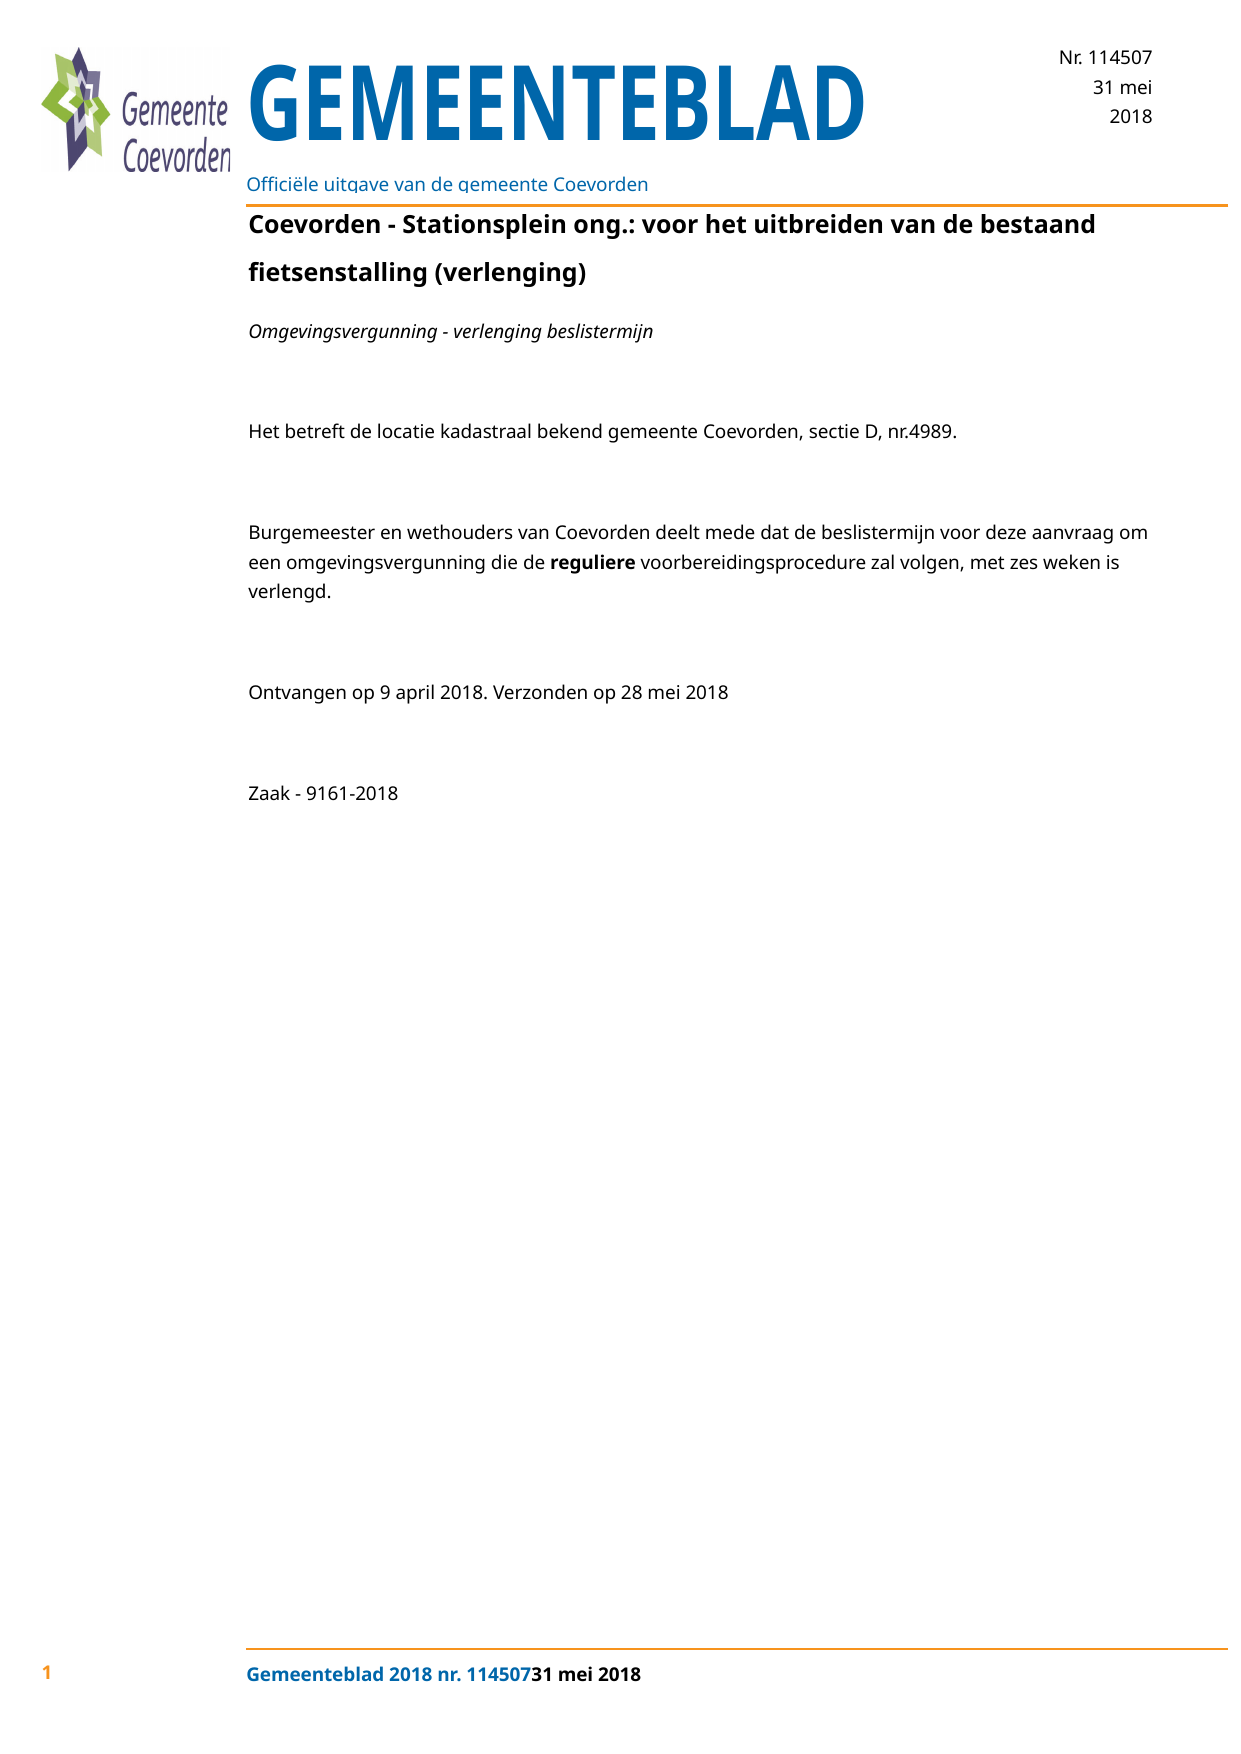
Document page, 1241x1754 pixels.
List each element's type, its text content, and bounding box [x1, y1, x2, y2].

text Ontvangen op 9 april 2018. Verzonden op 28 mei 2018 [248, 679, 1152, 705]
text Coevorden - Stationsplein ong.: voor het uitbreiden van de bestaand fietsenstalling (verlenging) [248, 207, 1152, 288]
text Zaak - 9161-2018 [248, 780, 1152, 806]
text Burgemeester en wethouders van Coevorden deelt mede dat de beslistermijn voor deze aanvraag om een omgevingsvergunning die de reguliere voorbereidingsprocedure zal volgen, met zes weken is verlengd. [248, 519, 1152, 604]
picture [41, 47, 231, 172]
text Het betreft de locatie kadastraal bekend gemeente Coevorden, sectie D, nr.4989. [248, 419, 1152, 444]
text Omgevingsvergunning - verlenging beslistermijn [248, 318, 1152, 344]
